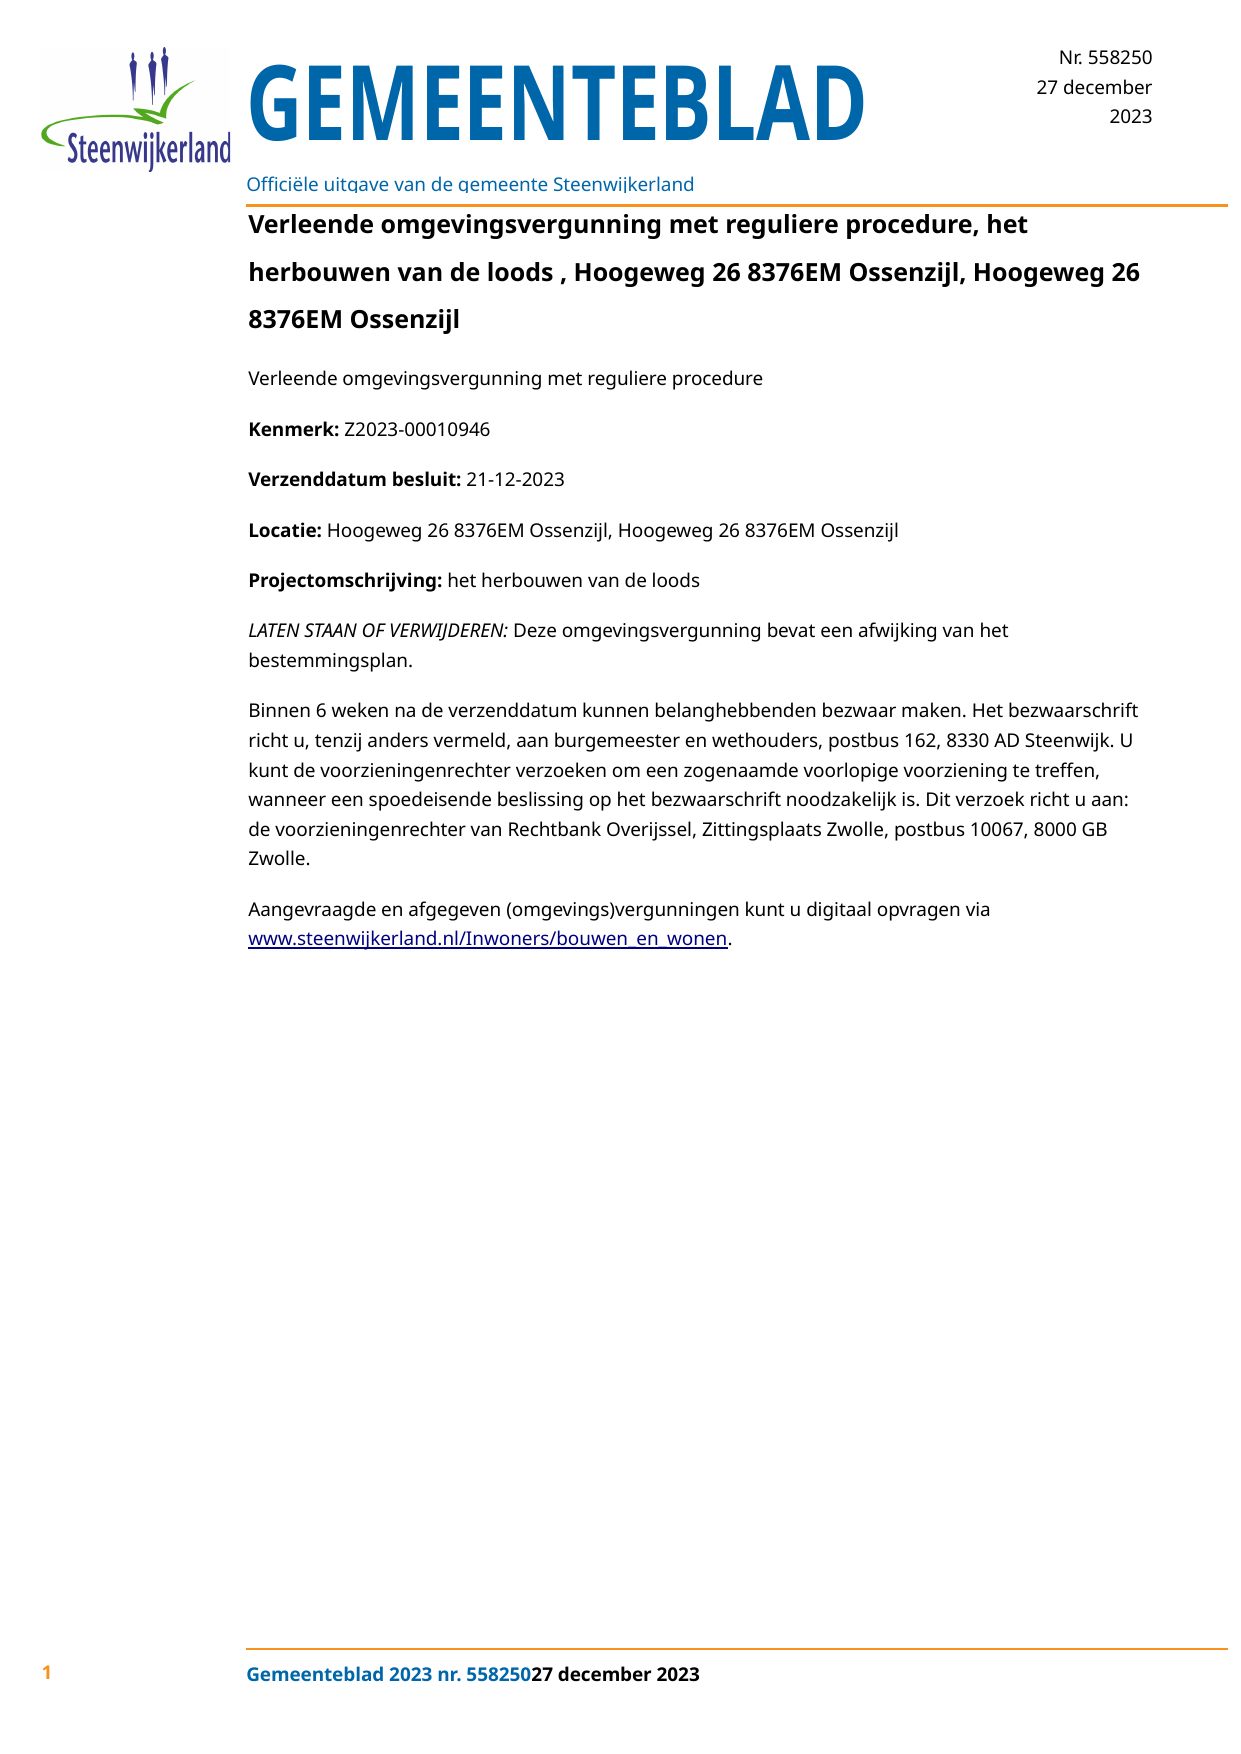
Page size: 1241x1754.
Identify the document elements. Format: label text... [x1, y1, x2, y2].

text Locatie: Hoogeweg 26 8376EM Ossenzijl, Hoogeweg 26 8376EM Ossenzijl [248, 517, 1152, 542]
text Verleende omgevingsvergunning met reguliere procedure [248, 366, 1152, 391]
text Kenmerk: Z2023-00010946 [248, 416, 1152, 442]
text Verleende omgevingsvergunning met reguliere procedure, het herbouwen van de loods , Hoogeweg 26 8376EM Ossenzijl, Hoogeweg 26 8376EM Ossenzijl [248, 207, 1152, 336]
text Aangevraagde en afgegeven (omgevings)vergunningen kunt u digitaal opvragen via www.steenwijkerland.nl/Inwoners/bouwen_en_wonen. [248, 896, 1152, 951]
text Verzenddatum besluit: 21-12-2023 [248, 466, 1152, 492]
text LATEN STAAN OF VERWIJDEREN: Deze omgevingsvergunning bevat een afwijking van het bestemmingsplan. [248, 618, 1152, 673]
text Projectomschrijving: het herbouwen van de loods [248, 567, 1152, 593]
text Binnen 6 weken na de verzenddatum kunnen belanghebbenden bezwaar maken. Het bezwaarschrift richt u, tenzij anders vermeld, aan burgemeester en wethouders, postbus 162, 8330 AD Steenwijk. U kunt de voorzieningenrechter verzoeken om een zogenaamde voorlopige voorziening te treffen, wanneer een spoedeisende beslissing op het bezwaarschrift noodzakelijk is. Dit verzoek richt u aan: de voorzieningenrechter van Rechtbank Overijssel, Zittingsplaats Zwolle, postbus 10067, 8000 GB Zwolle. [248, 698, 1152, 871]
picture [41, 47, 231, 172]
